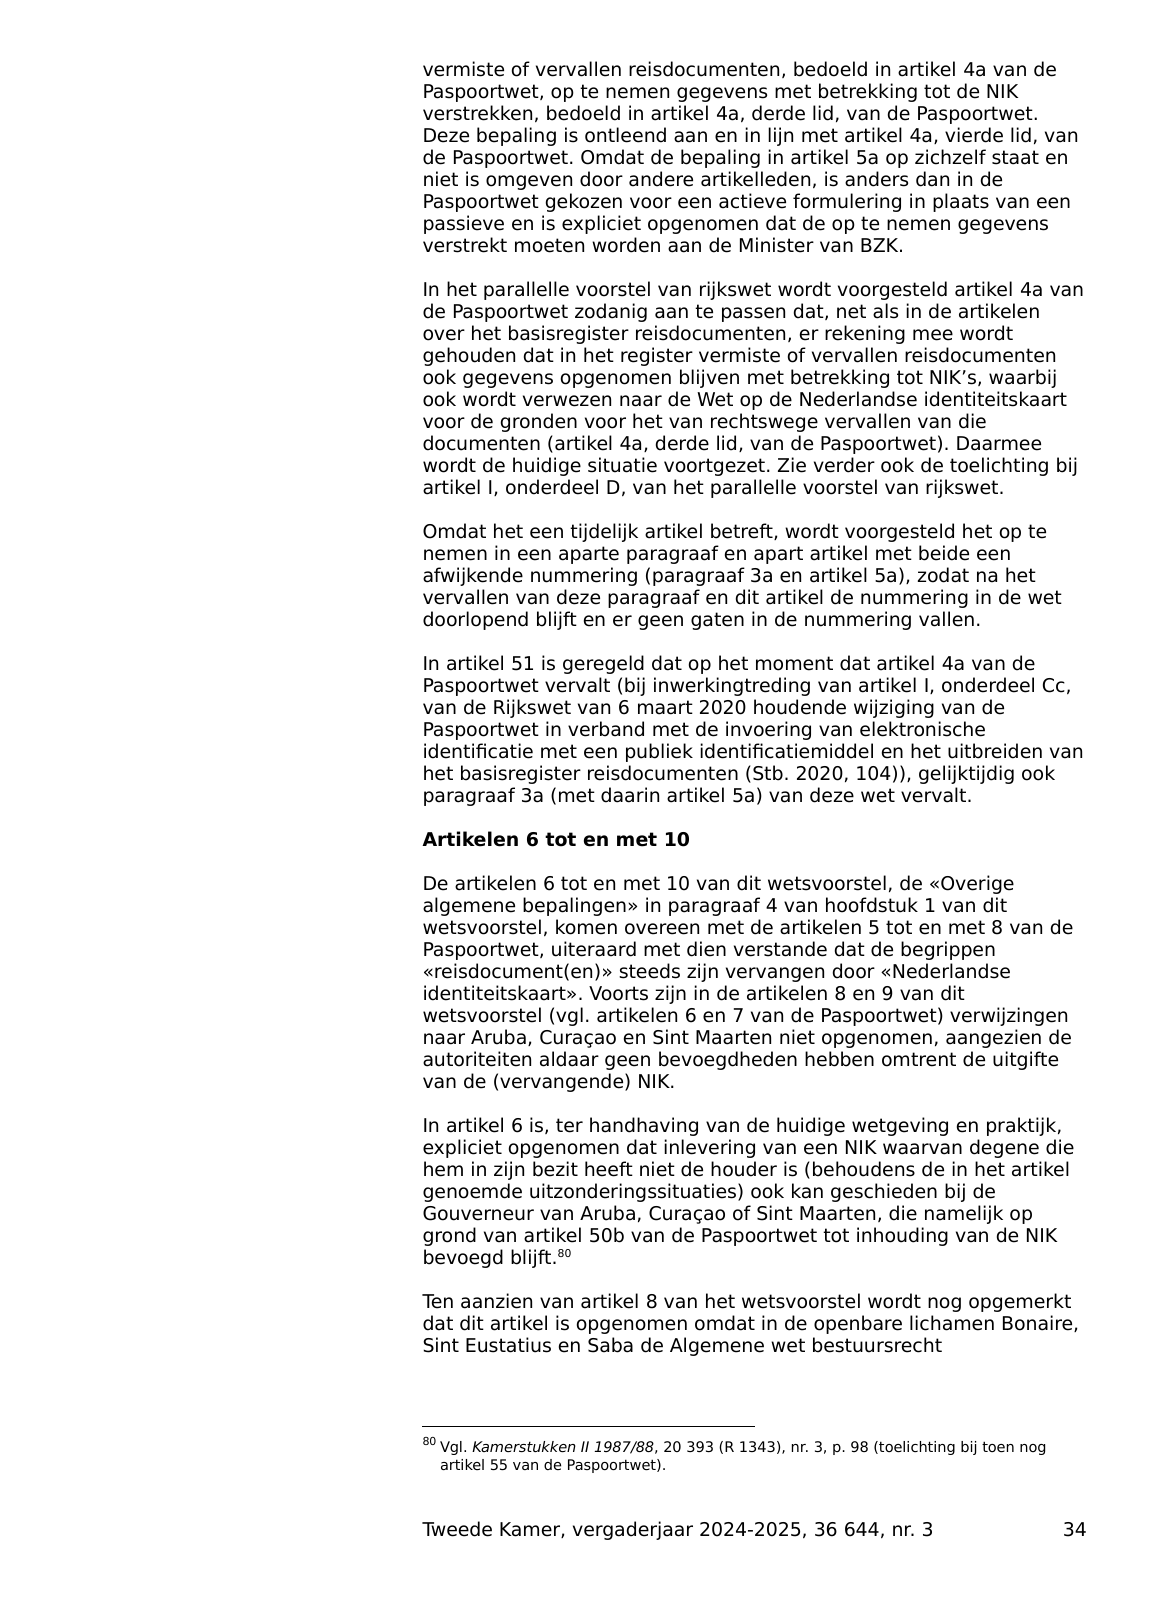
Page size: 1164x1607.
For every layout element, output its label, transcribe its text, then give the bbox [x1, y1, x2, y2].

text De artikelen 6 tot en met 10 van dit wetsvoorstel, de «Overige algemene bepalingen» in paragraaf 4 van hoofdstuk 1 van dit wetsvoorstel, komen overeen met de artikelen 5 tot en met 8 van de Paspoortwet, uiteraard met dien verstande dat de begrippen «reisdocument(en)» steeds zijn vervangen door «Nederlandse identiteitskaart». Voorts zijn in de artikelen 8 en 9 van dit wetsvoorstel (vgl. artikelen 6 en 7 van de Paspoortwet) verwijzingen naar Aruba, Curaçao en Sint Maarten niet opgenomen, aangezien de autoriteiten aldaar geen bevoegdheden hebben omtrent de uitgifte van de (vervangende) NIK. [422, 873, 1087, 1093]
text In het parallelle voorstel van rijkswet wordt voorgesteld artikel 4a van de Paspoortwet zodanig aan te passen dat, net als in de artikelen over het basisregister reisdocumenten, er rekening mee wordt gehouden dat in het register vermiste of vervallen reisdocumenten ook gegevens opgenomen blijven met betrekking tot NIK’s, waarbij ook wordt verwezen naar de Wet op de Nederlandse identiteitskaart voor de gronden voor het van rechtswege vervallen van die documenten (artikel 4a, derde lid, van de Paspoortwet). Daarmee wordt de huidige situatie voortgezet. Zie verder ook de toelichting bij artikel I, onderdeel D, van het parallelle voorstel van rijkswet. [422, 279, 1087, 499]
text Ten aanzien van artikel 8 van het wetsvoorstel wordt nog opgemerkt dat dit artikel is opgenomen omdat in de openbare lichamen Bonaire, Sint Eustatius en Saba de Algemene wet bestuursrecht [422, 1291, 1087, 1357]
text Omdat het een tijdelijk artikel betreft, wordt voorgesteld het op te nemen in een aparte paragraaf en apart artikel met beide een afwijkende nummering (paragraaf 3a en artikel 5a), zodat na het vervallen van deze paragraaf en dit artikel de nummering in de wet doorlopend blijft en er geen gaten in de nummering vallen. [422, 521, 1087, 631]
text vermiste of vervallen reisdocumenten, bedoeld in artikel 4a van de Paspoortwet, op te nemen gegevens met betrekking tot de NIK verstrekken, bedoeld in artikel 4a, derde lid, van de Paspoortwet. Deze bepaling is ontleend aan en in lijn met artikel 4a, vierde lid, van de Paspoortwet. Omdat de bepaling in artikel 5a op zichzelf staat en niet is omgeven door andere artikelleden, is anders dan in de Paspoortwet gekozen voor een actieve formulering in plaats van een passieve en is expliciet opgenomen dat de op te nemen gegevens verstrekt moeten worden aan de Minister van BZK. [422, 59, 1087, 257]
text Vgl. Kamerstukken II 1987/88, 20 393 (R 1343), nr. 3, p. 98 (toelichting bij toen nog artikel 55 van de Paspoortwet). [422, 1435, 1087, 1474]
text In artikel 51 is geregeld dat op het moment dat artikel 4a van de Paspoortwet vervalt (bij inwerkingtreding van artikel I, onderdeel Cc, van de Rijkswet van 6 maart 2020 houdende wijziging van de Paspoortwet in verband met de invoering van elektronische identificatie met een publiek identificatiemiddel en het uitbreiden van het basisregister reisdocumenten (Stb. 2020, 104)), gelijktijdig ook paragraaf 3a (met daarin artikel 5a) van deze wet vervalt. [422, 653, 1087, 807]
text In artikel 6 is, ter handhaving van de huidige wetgeving en praktijk, expliciet opgenomen dat inlevering van een NIK waarvan degene die hem in zijn bezit heeft niet de houder is (behoudens de in het artikel genoemde uitzonderingssituaties) ook kan geschieden bij de Gouverneur van Aruba, Curaçao of Sint Maarten, die namelijk op grond van artikel 50b van de Paspoortwet tot inhouding van de NIK bevoegd blijft. [422, 1115, 1087, 1269]
subtitle Artikelen 6 tot en met 10 [422, 829, 1087, 851]
